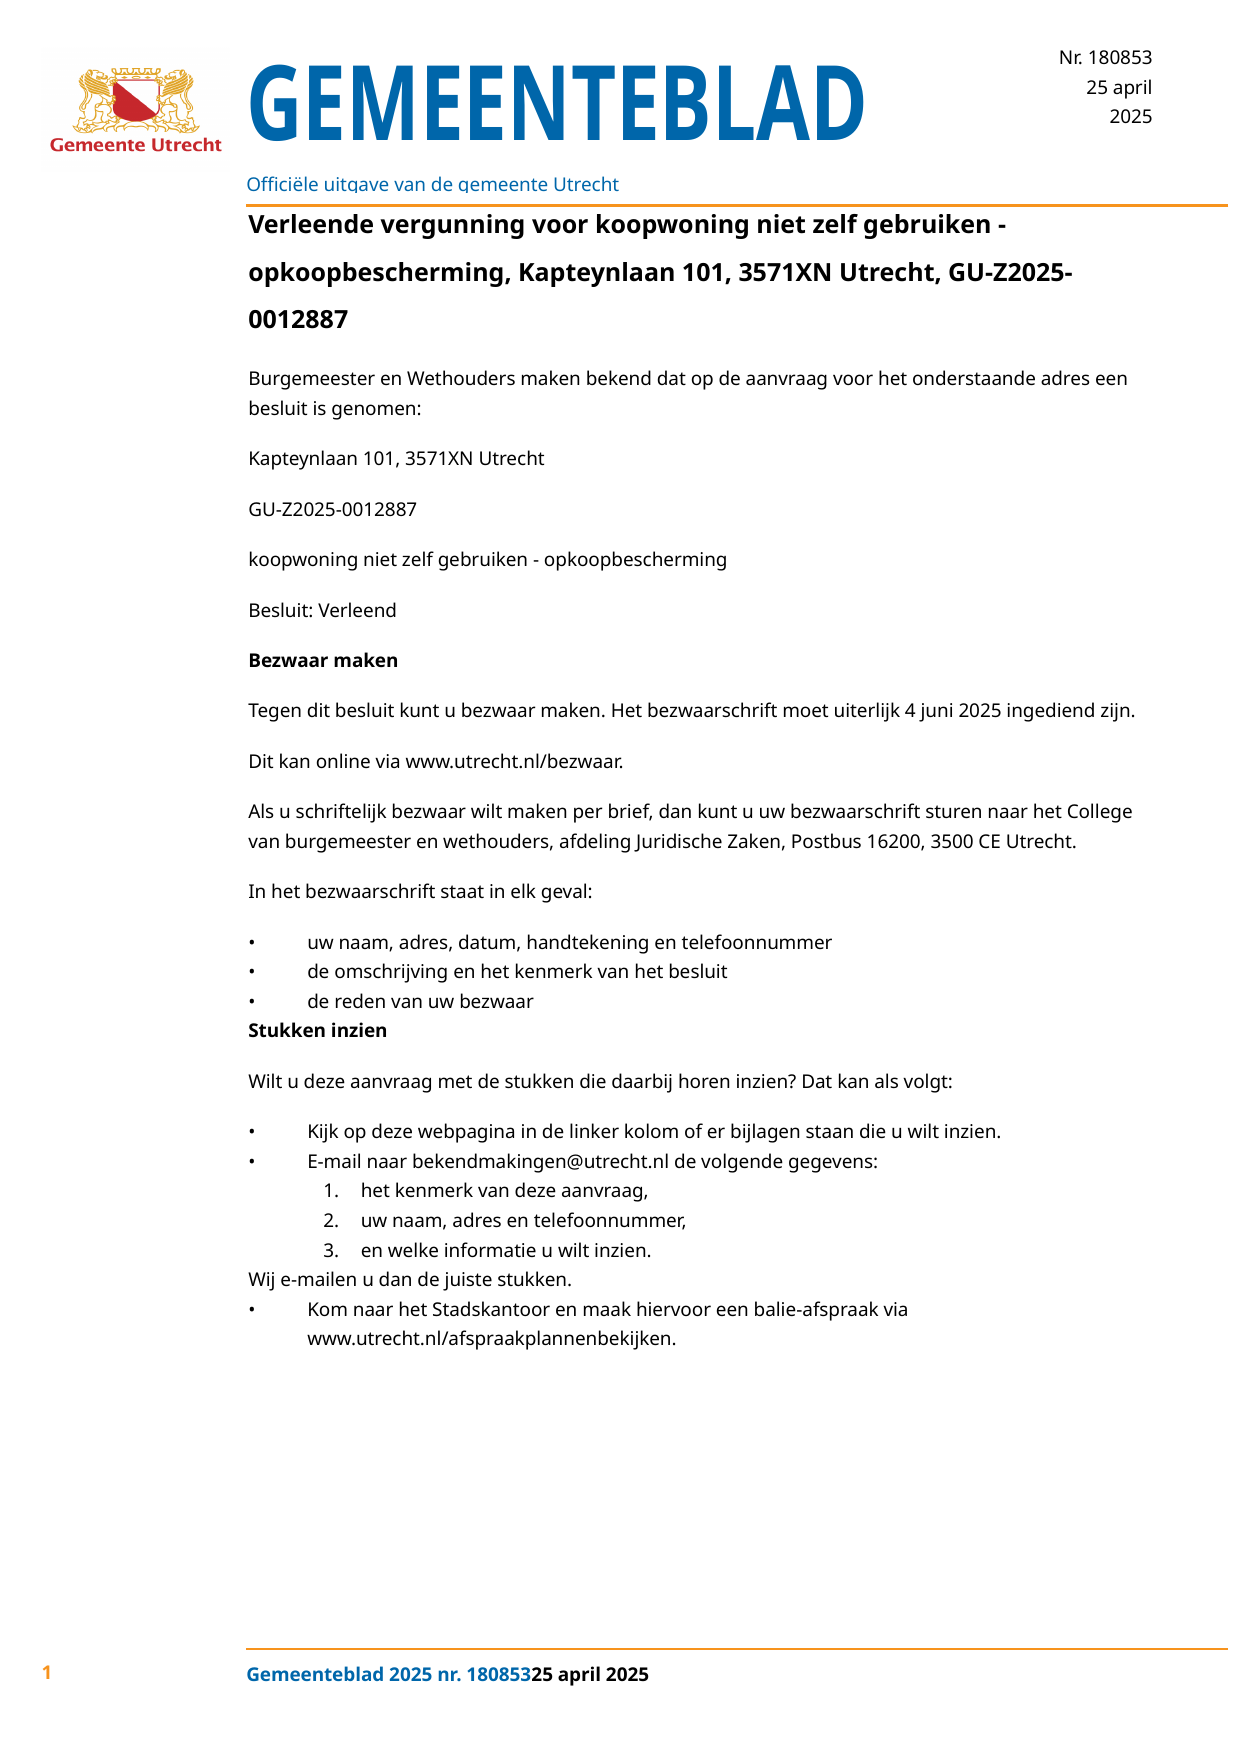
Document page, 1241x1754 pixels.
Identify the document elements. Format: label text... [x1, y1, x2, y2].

list de reden van uw bezwaar [248, 988, 1152, 1014]
text Besluit: Verleend [248, 597, 1152, 622]
text Wilt u deze aanvraag met de stukken die daarbij horen inzien? Dat kan als volgt: [248, 1068, 1152, 1094]
text Wij e-mailen u dan de juiste stukken. [248, 1266, 1152, 1292]
picture [41, 47, 231, 172]
list en welke informatie u wilt inzien. [323, 1237, 1152, 1262]
list het kenmerk van deze aanvraag, [323, 1178, 1152, 1203]
list de omschrijving en het kenmerk van het besluit [248, 958, 1152, 984]
text Bezwaar maken [248, 647, 1152, 673]
text In het bezwaarschrift staat in elk geval: [248, 878, 1152, 904]
text Kapteynlaan 101, 3571XN Utrecht [248, 446, 1152, 471]
text Als u schriftelijk bezwaar wilt maken per brief, dan kunt u uw bezwaarschrift sturen naar het College van burgemeester en wethouders, afdeling Juridische Zaken, Postbus 16200, 3500 CE Utrecht. [248, 798, 1152, 854]
list uw naam, adres, datum, handtekening en telefoonnummer [248, 929, 1152, 954]
list Kijk op deze webpagina in de linker kolom of er bijlagen staan die u wilt inzien. [248, 1118, 1152, 1144]
text Dit kan online via www.utrecht.nl/bezwaar. [248, 748, 1152, 774]
text koopwoning niet zelf gebruiken - opkoopbescherming [248, 546, 1152, 572]
text Burgemeester en Wethouders maken bekend dat op de aanvraag voor het onderstaande adres een besluit is genomen: [248, 366, 1152, 421]
text Tegen dit besluit kunt u bezwaar maken. Het bezwaarschrift moet uiterlijk 4 juni 2025 ingediend zijn. [248, 698, 1152, 723]
list E-mail naar bekendmakingen@utrecht.nl de volgende gegevens: [248, 1148, 1152, 1174]
text GU-Z2025-0012887 [248, 496, 1152, 522]
list Kom naar het Stadskantoor en maak hiervoor een balie-afspraak via www.utrecht.nl/afspraakplannenbekijken. [248, 1296, 1152, 1351]
text Stukken inzien [248, 1018, 1152, 1043]
list uw naam, adres en telefoonnummer, [323, 1207, 1152, 1233]
text Verleende vergunning voor koopwoning niet zelf gebruiken - opkoopbescherming, Kapteynlaan 101, 3571XN Utrecht, GU-Z2025-0012887 [248, 207, 1152, 336]
